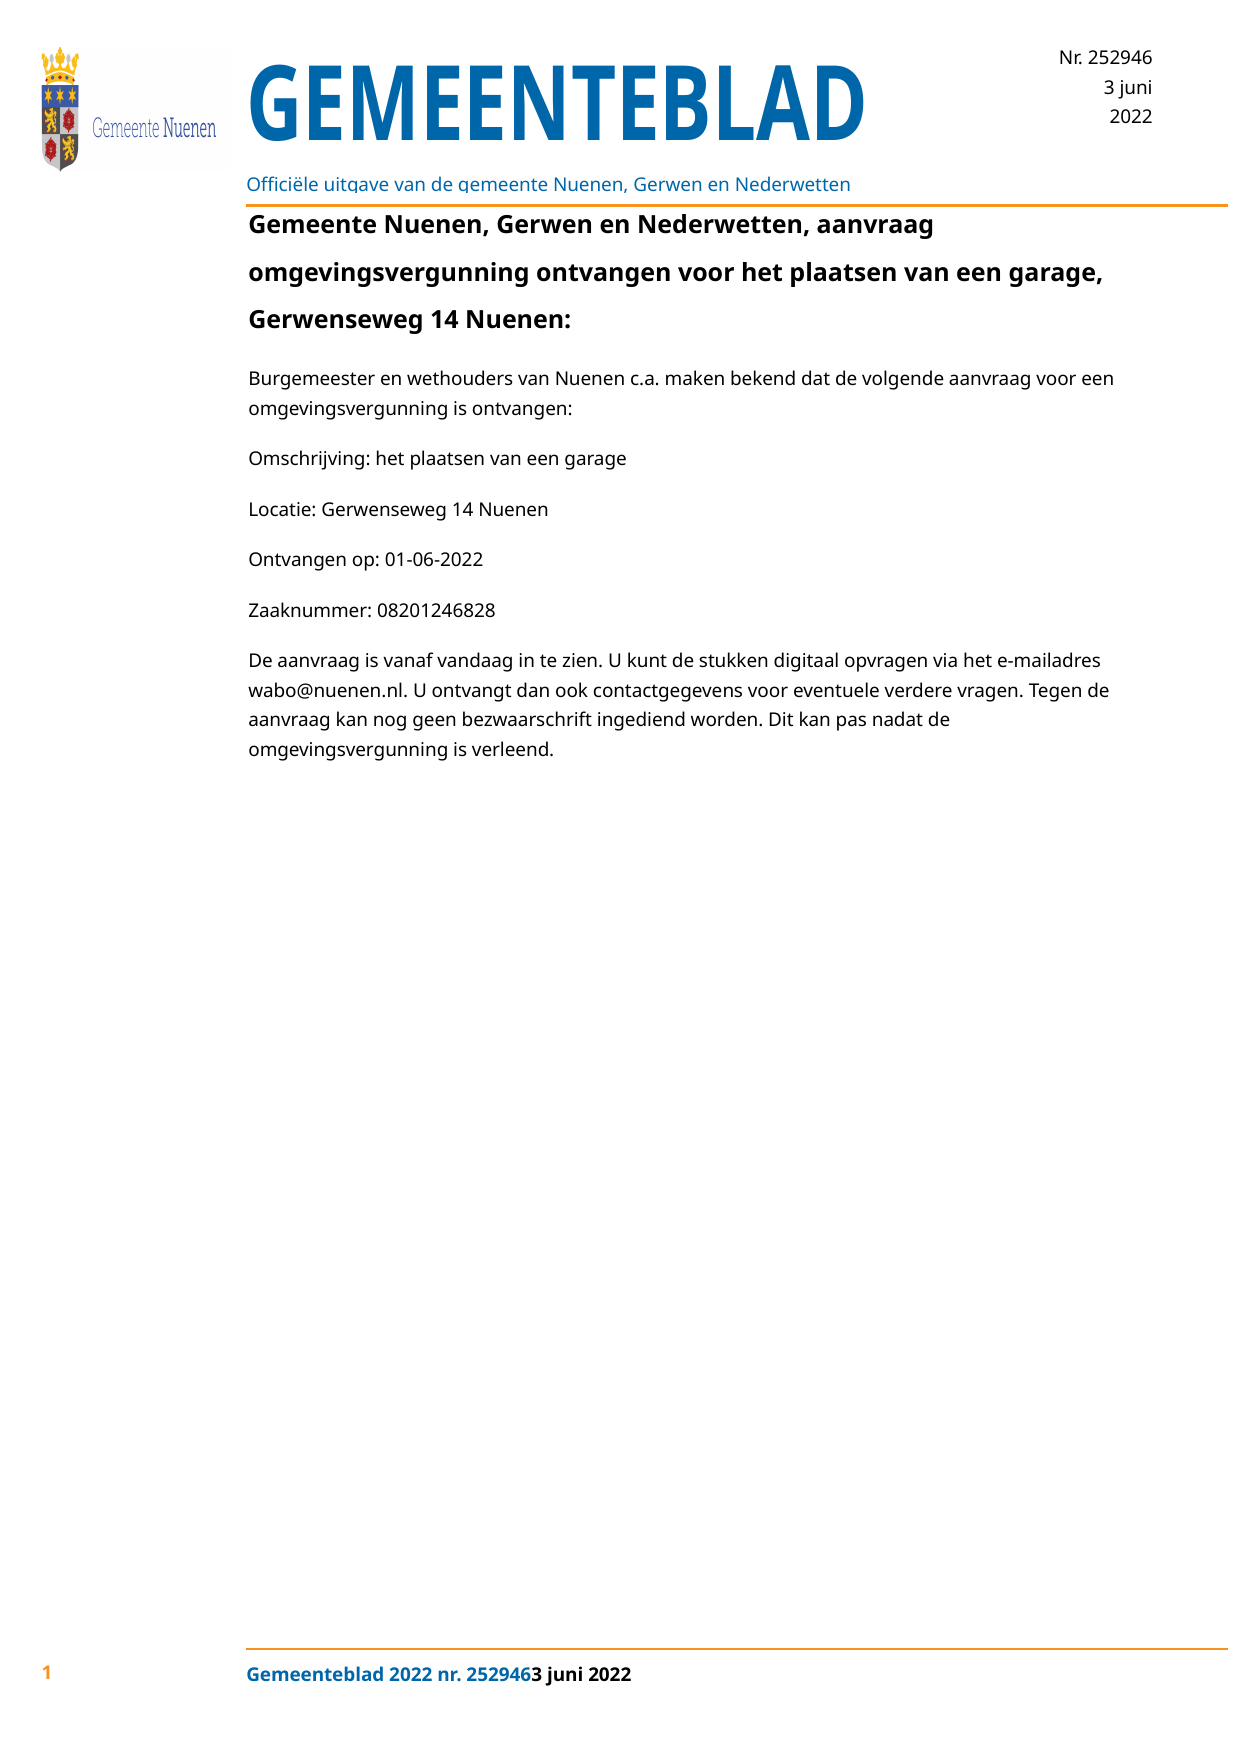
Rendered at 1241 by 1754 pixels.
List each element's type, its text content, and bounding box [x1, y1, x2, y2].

picture [41, 47, 231, 172]
text Burgemeester en wethouders van Nuenen c.a. maken bekend dat de volgende aanvraag voor een omgevingsvergunning is ontvangen: [248, 366, 1152, 421]
text Zaaknummer: 08201246828 [248, 597, 1152, 622]
text Ontvangen op: 01-06-2022 [248, 546, 1152, 572]
text Omschrijving: het plaatsen van een garage [248, 446, 1152, 471]
text Locatie: Gerwenseweg 14 Nuenen [248, 496, 1152, 522]
text Gemeente Nuenen, Gerwen en Nederwetten, aanvraag omgevingsvergunning ontvangen voor het plaatsen van een garage, Gerwenseweg 14 Nuenen: [248, 207, 1152, 336]
text De aanvraag is vanaf vandaag in te zien. U kunt de stukken digitaal opvragen via het e-mailadres wabo@nuenen.nl. U ontvangt dan ook contactgegevens voor eventuele verdere vragen. Tegen de aanvraag kan nog geen bezwaarschrift ingediend worden. Dit kan pas nadat de omgevingsvergunning is verleend. [248, 647, 1152, 762]
